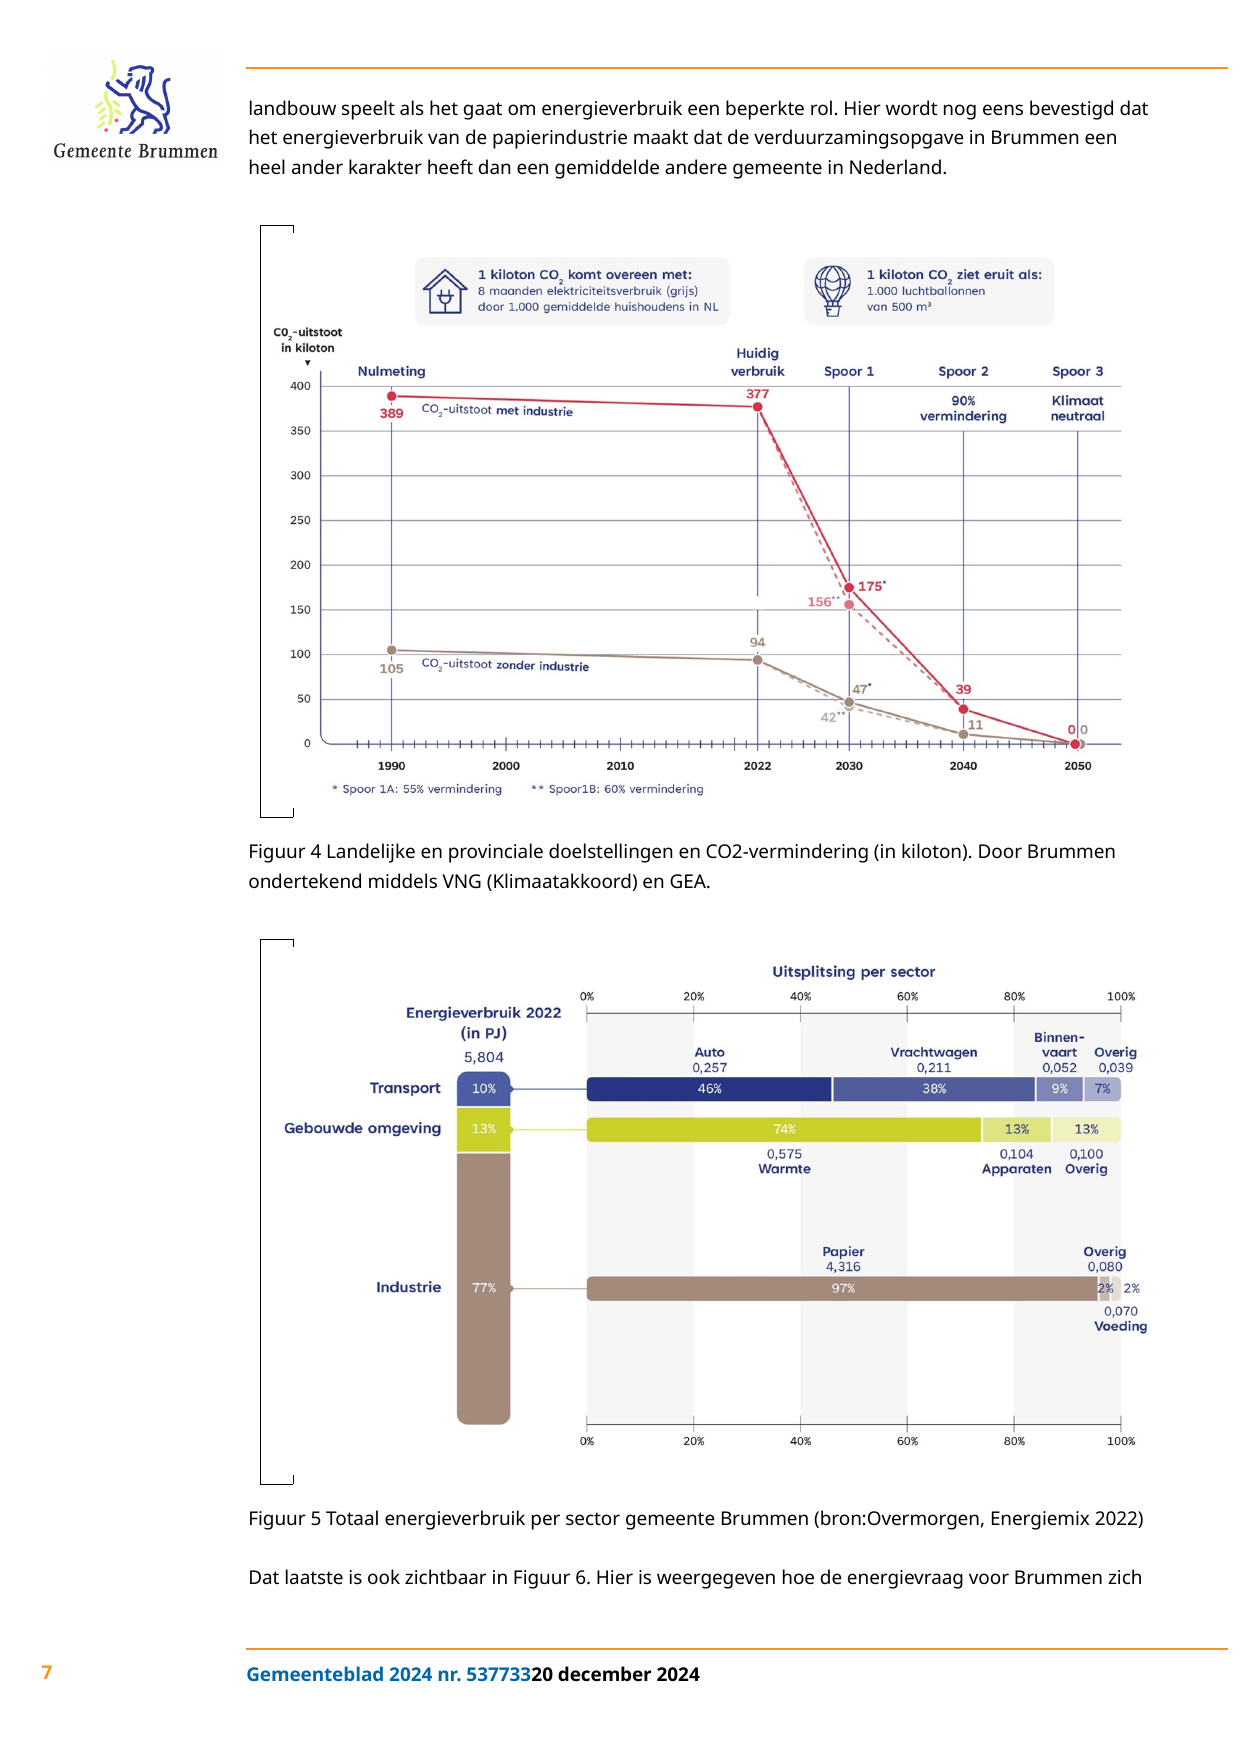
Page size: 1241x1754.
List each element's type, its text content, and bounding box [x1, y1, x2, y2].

text Figuur 4 Landelijke en provinciale doelstellingen en CO2-vermindering (in kiloton). Door Brummen ondertekend middels VNG (Klimaatakkoord) en GEA. [248, 838, 1152, 893]
text Dat laatste is ook zichtbaar in Figuur 6. Hier is weergegeven hoe de energievraag voor Brummen zich [248, 1564, 1152, 1590]
picture [41, 47, 231, 172]
text landbouw speelt als het gaat om energieverbruik een beperkte rol. Hier wordt nog eens bevestigd dat het energieverbruik van de papierindustrie maakt dat de verduurzamingsopgave in Brummen een heel ander karakter heeft dan een gemiddelde andere gemeente in Nederland. [248, 95, 1152, 180]
picture [268, 233, 1173, 808]
text Figuur 5 Totaal energieverbruik per sector gemeente Brummen (bron:Overmorgen, Energiemix 2022) [248, 1505, 1152, 1531]
picture [268, 947, 1173, 1475]
